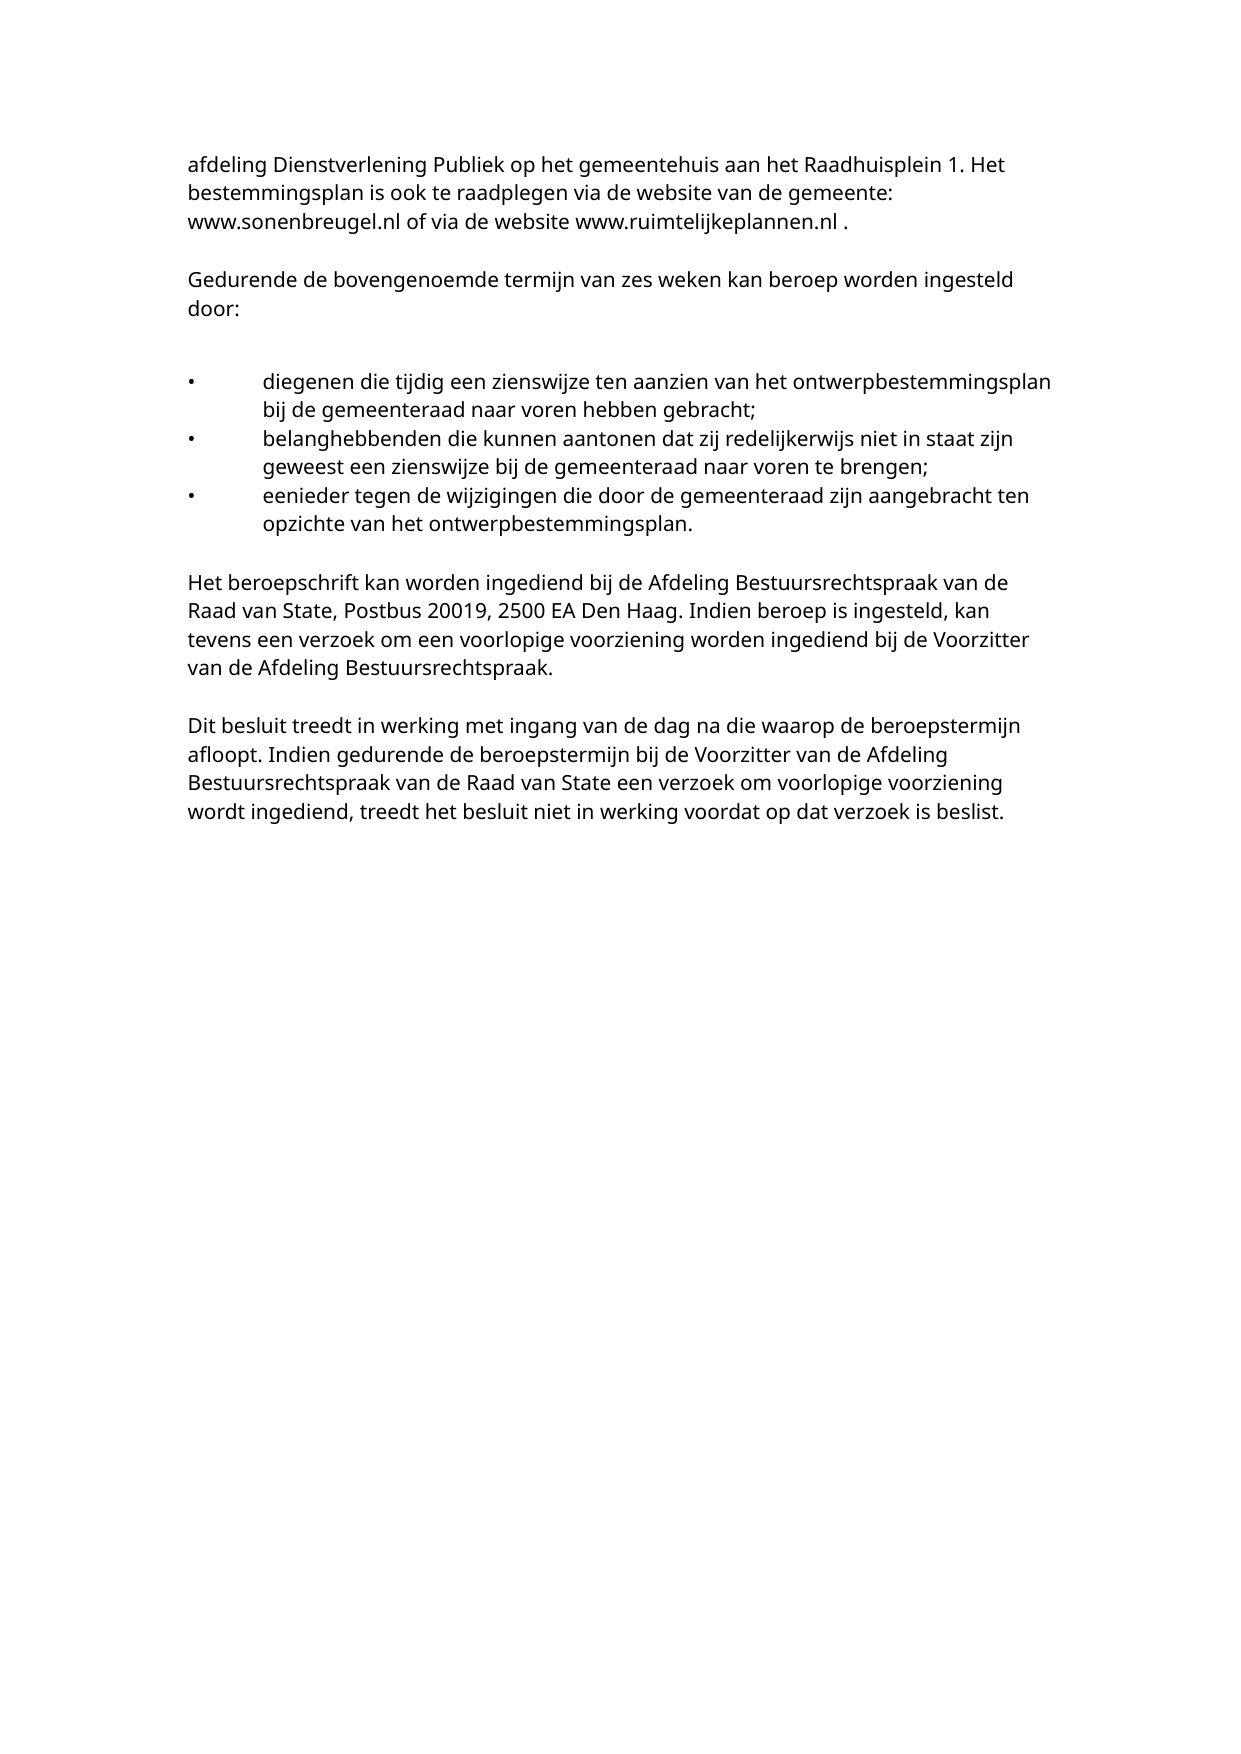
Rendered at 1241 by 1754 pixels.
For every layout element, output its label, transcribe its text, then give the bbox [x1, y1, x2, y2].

list belanghebbenden die kunnen aantonen dat zij redelijkerwijs niet in staat zijn geweest een zienswijze bij de gemeenteraad naar voren te brengen; [187, 424, 1053, 481]
text Dit besluit treedt in werking met ingang van de dag na die waarop de beroepstermijn afloopt. Indien gedurende de beroepstermijn bij de Voorzitter van de Afdeling Bestuursrechtspraak van de Raad van State een verzoek om voorlopige voorziening wordt ingediend, treedt het besluit niet in werking voordat op dat verzoek is beslist. [187, 712, 1053, 825]
text Het beroepschrift kan worden ingediend bij de Afdeling Bestuursrechtspraak van de Raad van State, Postbus 20019, 2500 EA Den Haag. Indien beroep is ingesteld, kan tevens een verzoek om een voorlopige voorziening worden ingediend bij de Voorzitter van de Afdeling Bestuursrechtspraak. [187, 568, 1053, 682]
text Gedurende de bovengenoemde termijn van zes weken kan beroep worden ingesteld door: [187, 265, 1053, 322]
text afdeling Dienstverlening Publiek op het gemeentehuis aan het Raadhuisplein 1. Het bestemmingsplan is ook te raadplegen via de website van de gemeente: www.sonenbreugel.nl of via de website www.ruimtelijkeplannen.nl . [187, 150, 1053, 235]
list diegenen die tijdig een zienswijze ten aanzien van het ontwerpbestemmingsplan bij de gemeenteraad naar voren hebben gebracht; [187, 367, 1053, 424]
list eenieder tegen de wijzigingen die door de gemeenteraad zijn aangebracht ten opzichte van het ontwerpbestemmingsplan. [187, 481, 1053, 538]
